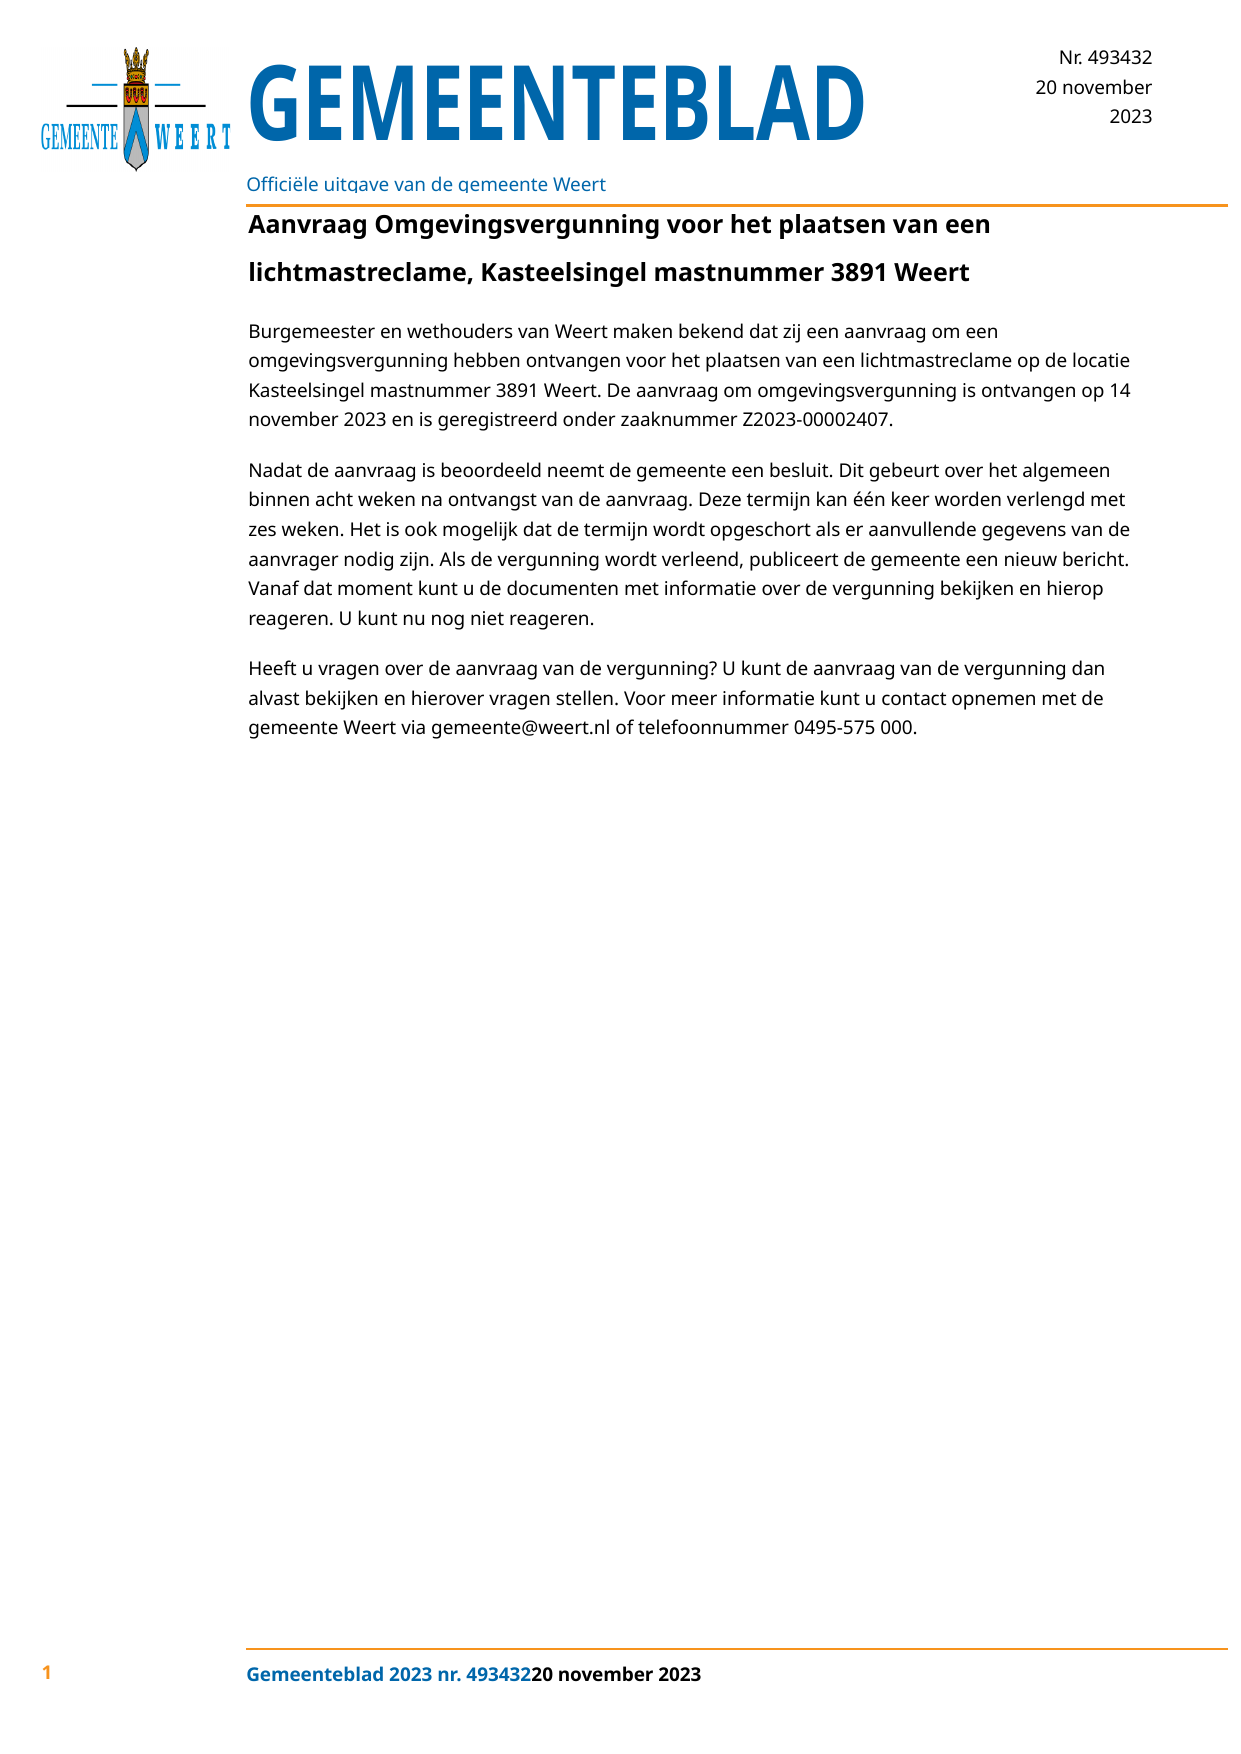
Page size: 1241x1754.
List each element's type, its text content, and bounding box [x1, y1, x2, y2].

picture [41, 47, 231, 172]
text Nadat de aanvraag is beoordeeld neemt de gemeente een besluit. Dit gebeurt over het algemeen binnen acht weken na ontvangst van de aanvraag. Deze termijn kan één keer worden verlengd met zes weken. Het is ook mogelijk dat de termijn wordt opgeschort als er aanvullende gegevens van de aanvrager nodig zijn. Als de vergunning wordt verleend, publiceert de gemeente een nieuw bericht. Vanaf dat moment kunt u de documenten met informatie over de vergunning bekijken en hierop reageren. U kunt nu nog niet reageren. [248, 457, 1152, 631]
text Burgemeester en wethouders van Weert maken bekend dat zij een aanvraag om een omgevingsvergunning hebben ontvangen voor het plaatsen van een lichtmastreclame op de locatie Kasteelsingel mastnummer 3891 Weert. De aanvraag om omgevingsvergunning is ontvangen op 14 november 2023 en is geregistreerd onder zaaknummer Z2023-00002407. [248, 318, 1152, 432]
text Aanvraag Omgevingsvergunning voor het plaatsen van een lichtmastreclame, Kasteelsingel mastnummer 3891 Weert [248, 207, 1152, 288]
text Heeft u vragen over de aanvraag van de vergunning? U kunt de aanvraag van de vergunning dan alvast bekijken en hierover vragen stellen. Voor meer informatie kunt u contact opnemen met de gemeente Weert via gemeente@weert.nl of telefoonnummer 0495-575 000. [248, 655, 1152, 740]
